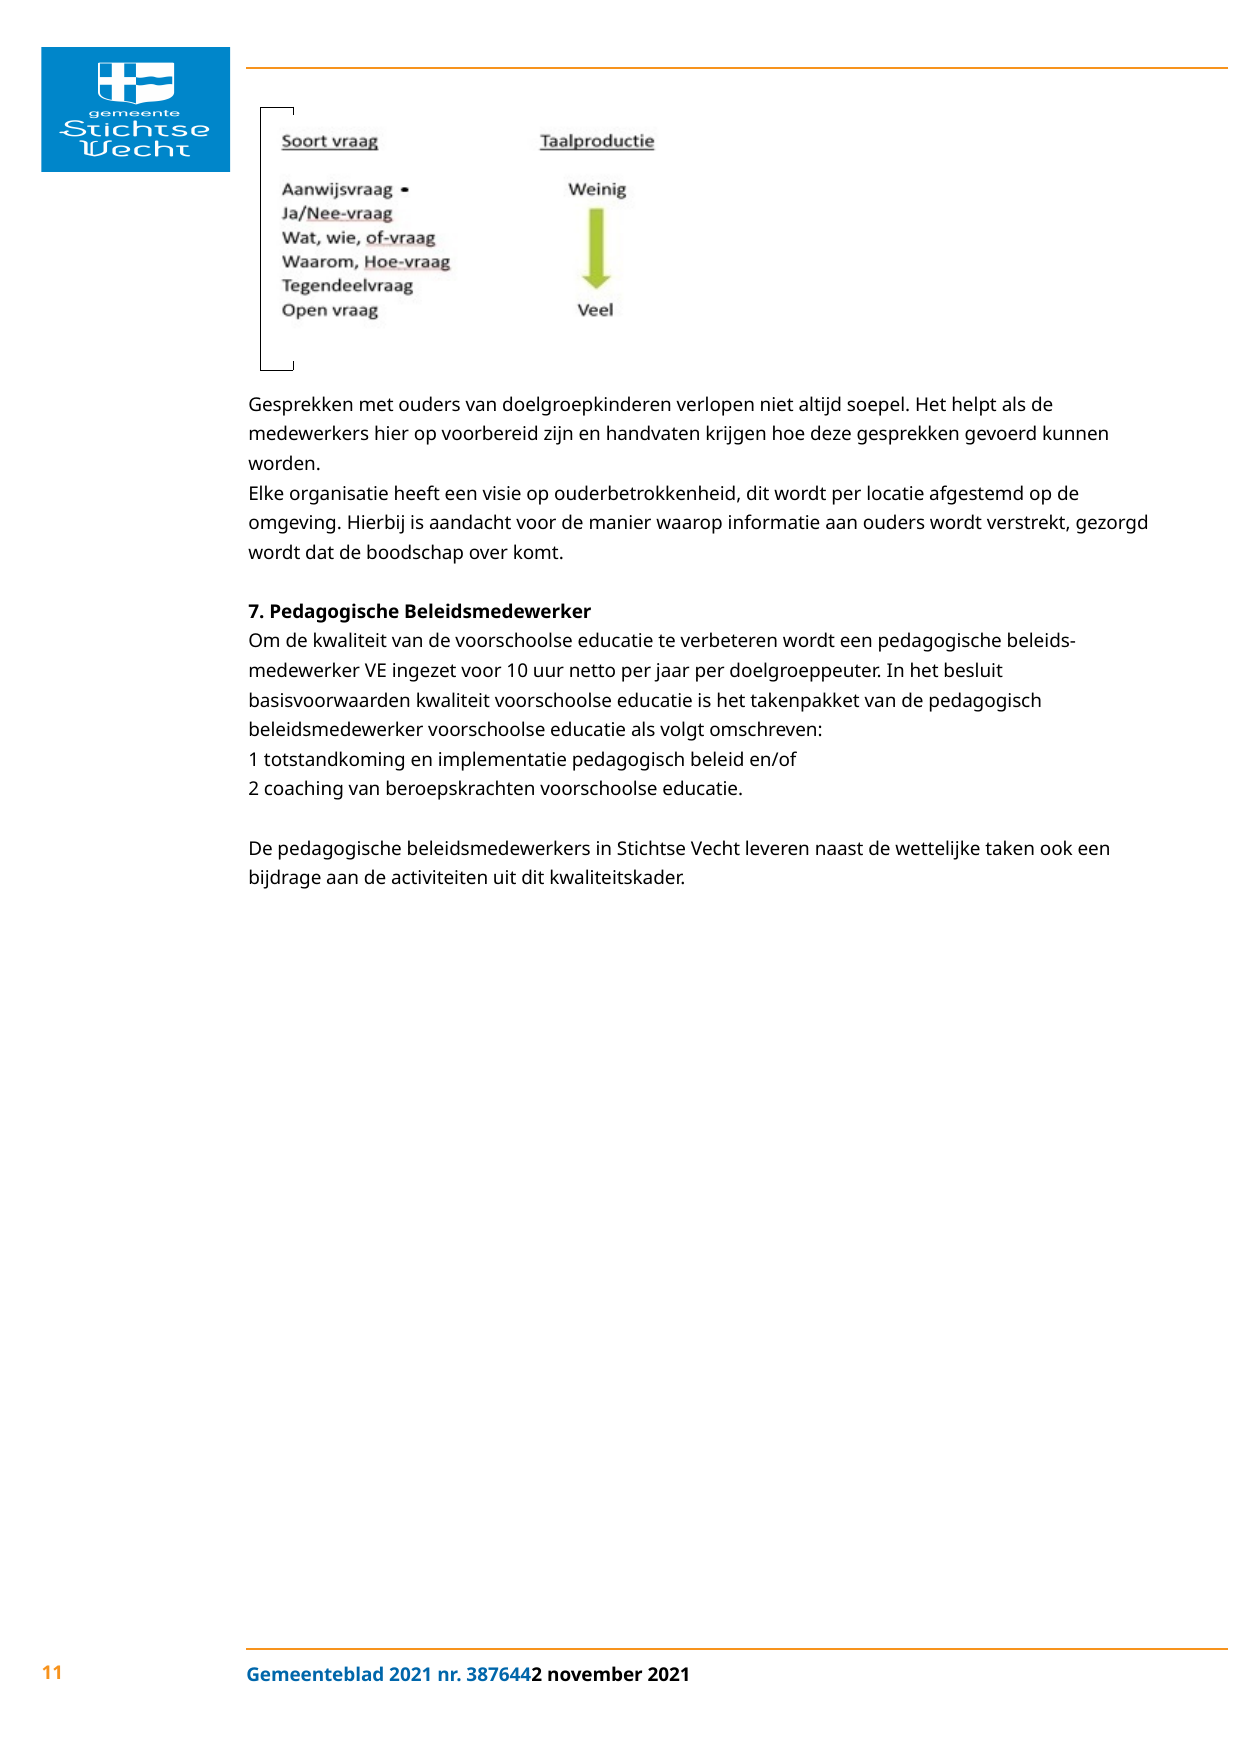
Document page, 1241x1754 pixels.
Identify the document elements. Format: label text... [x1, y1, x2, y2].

text 1 totstandkoming en implementatie pedagogisch beleid en/of [248, 746, 1152, 772]
text De pedagogische beleidsmedewerkers in Stichtse Vecht leveren naast de wettelijke taken ook een bijdrage aan de activiteiten uit dit kwaliteitskader. [248, 835, 1152, 890]
text Om de kwaliteit van de voorschoolse educatie te verbeteren wordt een pedagogische beleids-medewerker VE ingezet voor 10 uur netto per jaar per doelgroeppeuter. In het besluit basisvoorwaarden kwaliteit voorschoolse educatie is het takenpakket van de pedagogisch beleidsmedewerker voorschoolse educatie als volgt omschreven: [248, 628, 1152, 742]
text Gesprekken met ouders van doelgroepkinderen verlopen niet altijd soepel. Het helpt als de medewerkers hier op voorbereid zijn en handvaten krijgen hoe deze gesprekken gevoerd kunnen worden. [248, 391, 1152, 476]
picture [99, 63, 135, 101]
picture [137, 63, 174, 103]
text Elke organisatie heeft een visie op ouderbetrokkenheid, dit wordt per locatie afgestemd op de omgeving. Hierbij is aandacht voor de manier waarop informatie aan ouders wordt verstrekt, gezorgd wordt dat de boodschap over komt. [248, 480, 1152, 565]
text 2 coaching van beroepskrachten voorschoolse educatie. [248, 776, 1152, 801]
text 7. Pedagogische Beleidsmedewerker [248, 598, 1152, 624]
picture [268, 115, 712, 361]
